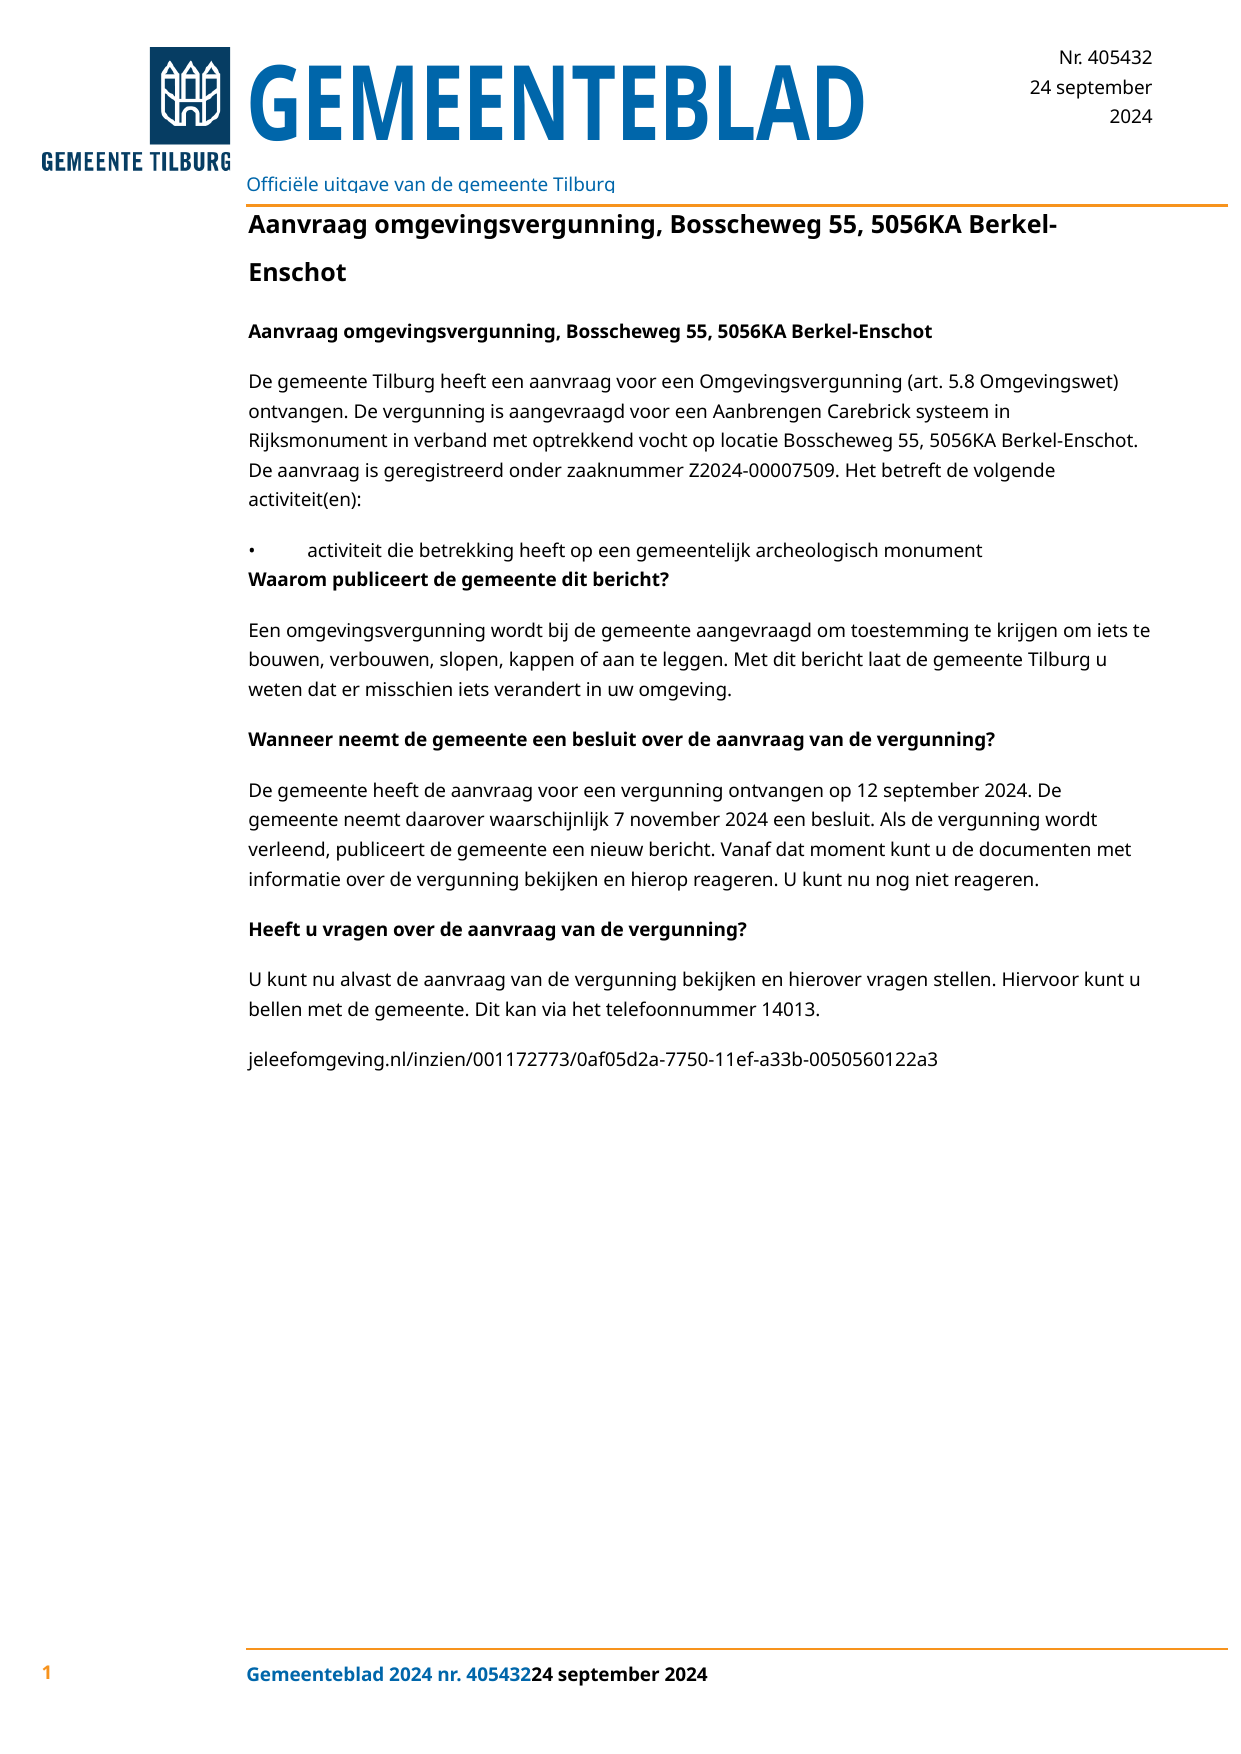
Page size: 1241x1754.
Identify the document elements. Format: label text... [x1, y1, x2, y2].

picture [41, 47, 231, 172]
text Aanvraag omgevingsvergunning, Bosscheweg 55, 5056KA Berkel-Enschot [248, 207, 1152, 288]
text U kunt nu alvast de aanvraag van de vergunning bekijken en hierover vragen stellen. Hiervoor kunt u bellen met de gemeente. Dit kan via het telefoonnummer 14013. [248, 967, 1152, 1022]
text Aanvraag omgevingsvergunning, Bosscheweg 55, 5056KA Berkel-Enschot [248, 318, 1152, 344]
text jeleefomgeving.nl/inzien/001172773/0af05d2a-7750-11ef-a33b-0050560122a3 [248, 1047, 1152, 1072]
text De gemeente heeft de aanvraag voor een vergunning ontvangen op 12 september 2024. De gemeente neemt daarover waarschijnlijk 7 november 2024 een besluit. Als de vergunning wordt verleend, publiceert de gemeente een nieuw bericht. Vanaf dat moment kunt u de documenten met informatie over de vergunning bekijken en hierop reageren. U kunt nu nog niet reageren. [248, 777, 1152, 892]
text Wanneer neemt de gemeente een besluit over de aanvraag van de vergunning? [248, 727, 1152, 752]
text Een omgevingsvergunning wordt bij de gemeente aangevraagd om toestemming te krijgen om iets te bouwen, verbouwen, slopen, kappen of aan te leggen. Met dit bericht laat de gemeente Tilburg u weten dat er misschien iets verandert in uw omgeving. [248, 617, 1152, 702]
text Waarom publiceert de gemeente dit bericht? [248, 567, 1152, 592]
text De gemeente Tilburg heeft een aanvraag voor een Omgevingsvergunning (art. 5.8 Omgevingswet) ontvangen. De vergunning is aangevraagd voor een Aanbrengen Carebrick systeem in Rijksmonument in verband met optrekkend vocht op locatie Bosscheweg 55, 5056KA Berkel-Enschot. De aanvraag is geregistreerd onder zaaknummer Z2024-00007509. Het betreft de volgende activiteit(en): [248, 368, 1152, 512]
list activiteit die betrekking heeft op een gemeentelijk archeologisch monument [248, 537, 1152, 563]
text Heeft u vragen over de aanvraag van de vergunning? [248, 916, 1152, 942]
